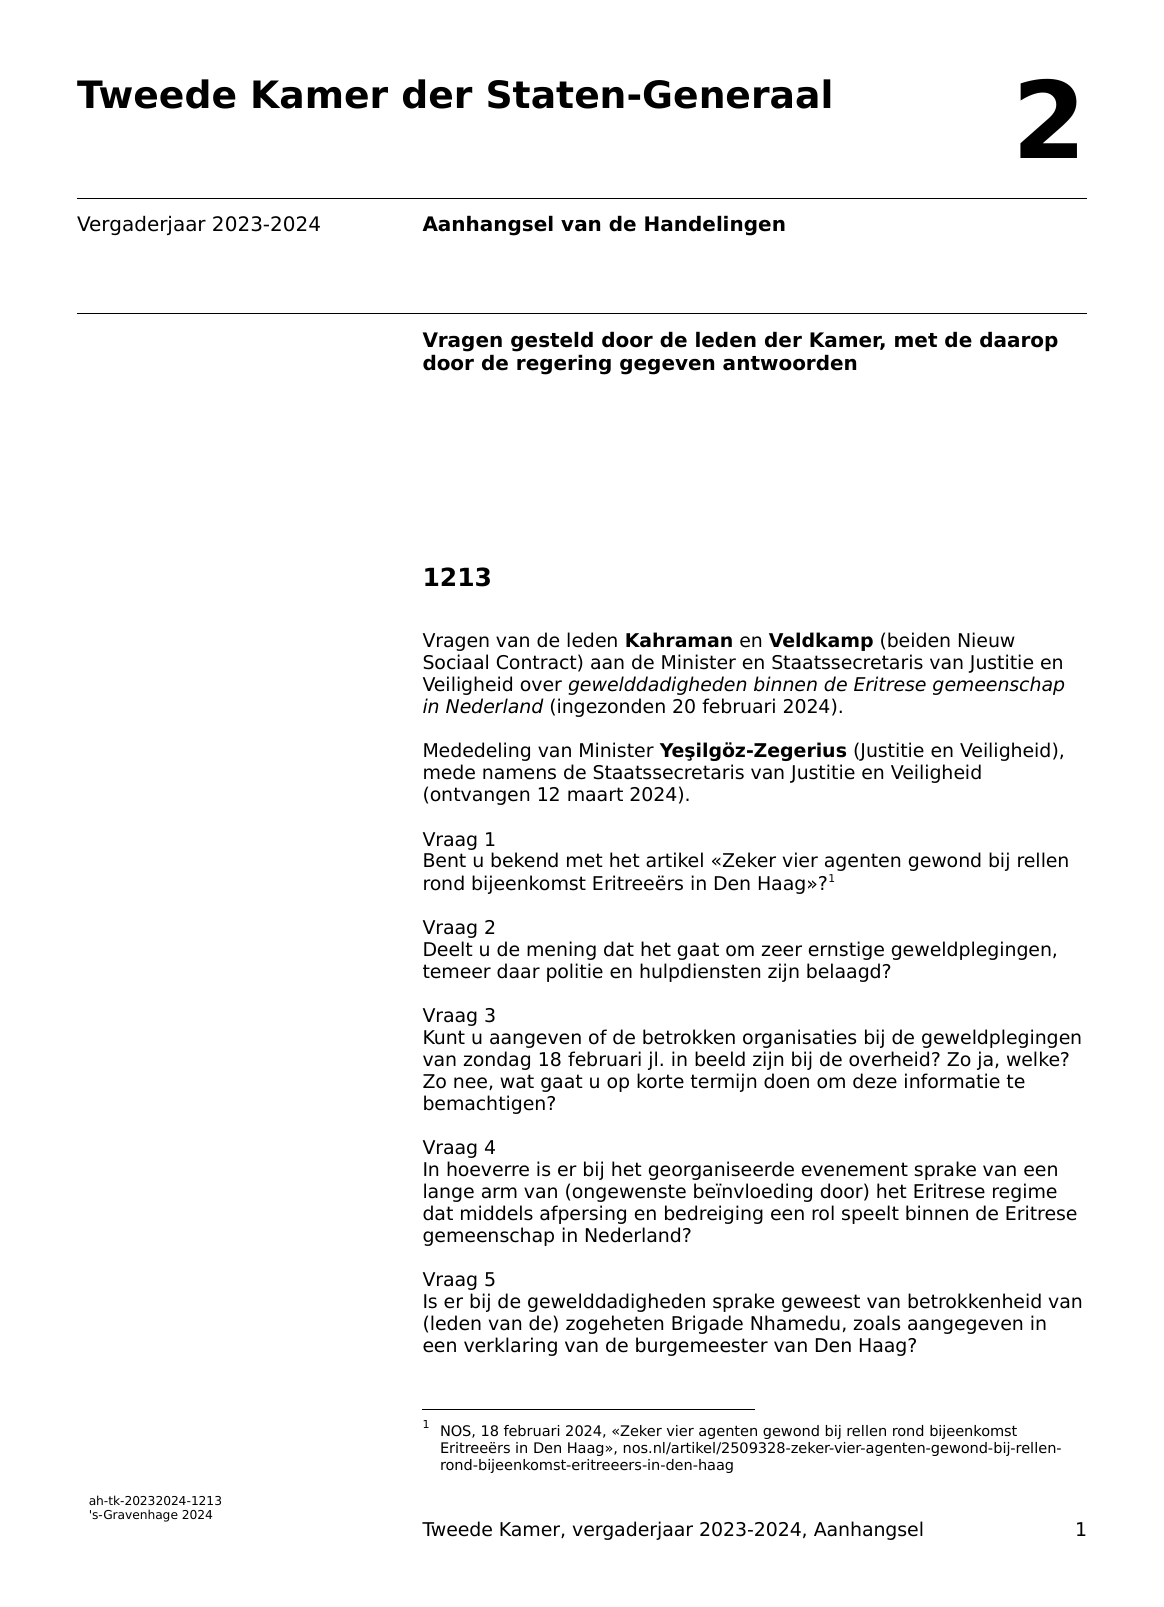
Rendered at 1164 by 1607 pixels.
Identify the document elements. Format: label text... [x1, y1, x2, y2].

text Vraag 5 [422, 1269, 1087, 1291]
text Vraag 3 [422, 1005, 1087, 1027]
text In hoeverre is er bij het georganiseerde evenement sprake van een lange arm van (ongewenste beïnvloeding door) het Eritrese regime dat middels afpersing en bedreiging een rol speelt binnen de Eritrese gemeenschap in Nederland? [422, 1159, 1087, 1247]
table_header Tweede Kamer der Staten-Generaal [77, 59, 886, 198]
text ah-tk-20232024-1213 [88, 1494, 323, 1508]
table_cell Aanhangsel van de Handelingen [422, 199, 1087, 313]
text Bent u bekend met het artikel «Zeker vier agenten gewond bij rellen rond bijeenkomst Eritreeërs in Den Haag»? [422, 850, 1087, 894]
table_header 2 [886, 59, 1087, 198]
text Vraag 4 [422, 1137, 1087, 1159]
text Vraag 2 [422, 917, 1087, 938]
text Mededeling van Minister Yeşilgöz-Zegerius (Justitie en Veiligheid), mede namens de Staatssecretaris van Justitie en Veiligheid (ontvangen 12 maart 2024). [422, 740, 1087, 806]
text Vragen van de leden Kahraman en Veldkamp (beiden Nieuw Sociaal Contract) aan de Minister en Staatssecretaris van Justitie en Veiligheid over gewelddadigheden binnen de Eritrese gemeenschap in Nederland (ingezonden 20 februari 2024). [422, 630, 1087, 718]
text 1213 [422, 563, 1087, 592]
text Kunt u aangeven of de betrokken organisaties bij de geweldplegingen van zondag 18 februari jl. in beeld zijn bij de overheid? Zo ja, welke? Zo nee, wat gaat u op korte termijn doen om deze informatie te bemachtigen? [422, 1027, 1087, 1114]
text 's-Gravenhage 2024 [88, 1508, 323, 1522]
text Vraag 1 [422, 828, 1087, 850]
table_cell Vergaderjaar 2023-2024 [77, 199, 422, 313]
table_cell [77, 314, 422, 375]
text NOS, 18 februari 2024, «Zeker vier agenten gewond bij rellen rond bijeenkomst Eritreeërs in Den Haag», nos.nl/artikel/2509328-zeker-vier-agenten-gewond-bij-rellen-rond-bijeenkomst-eritreeers-in-den-haag [422, 1418, 1087, 1474]
text Deelt u de mening dat het gaat om zeer ernstige geweldplegingen, temeer daar politie en hulpdiensten zijn belaagd? [422, 938, 1087, 982]
table_cell Vragen gesteld door de leden der Kamer, met de daarop door de regering gegeven antwoorden [422, 314, 1087, 375]
text Is er bij de gewelddadigheden sprake geweest van betrokkenheid van (leden van de) zogeheten Brigade Nhamedu, zoals aangegeven in een verklaring van de burgemeester van Den Haag? [422, 1291, 1087, 1357]
